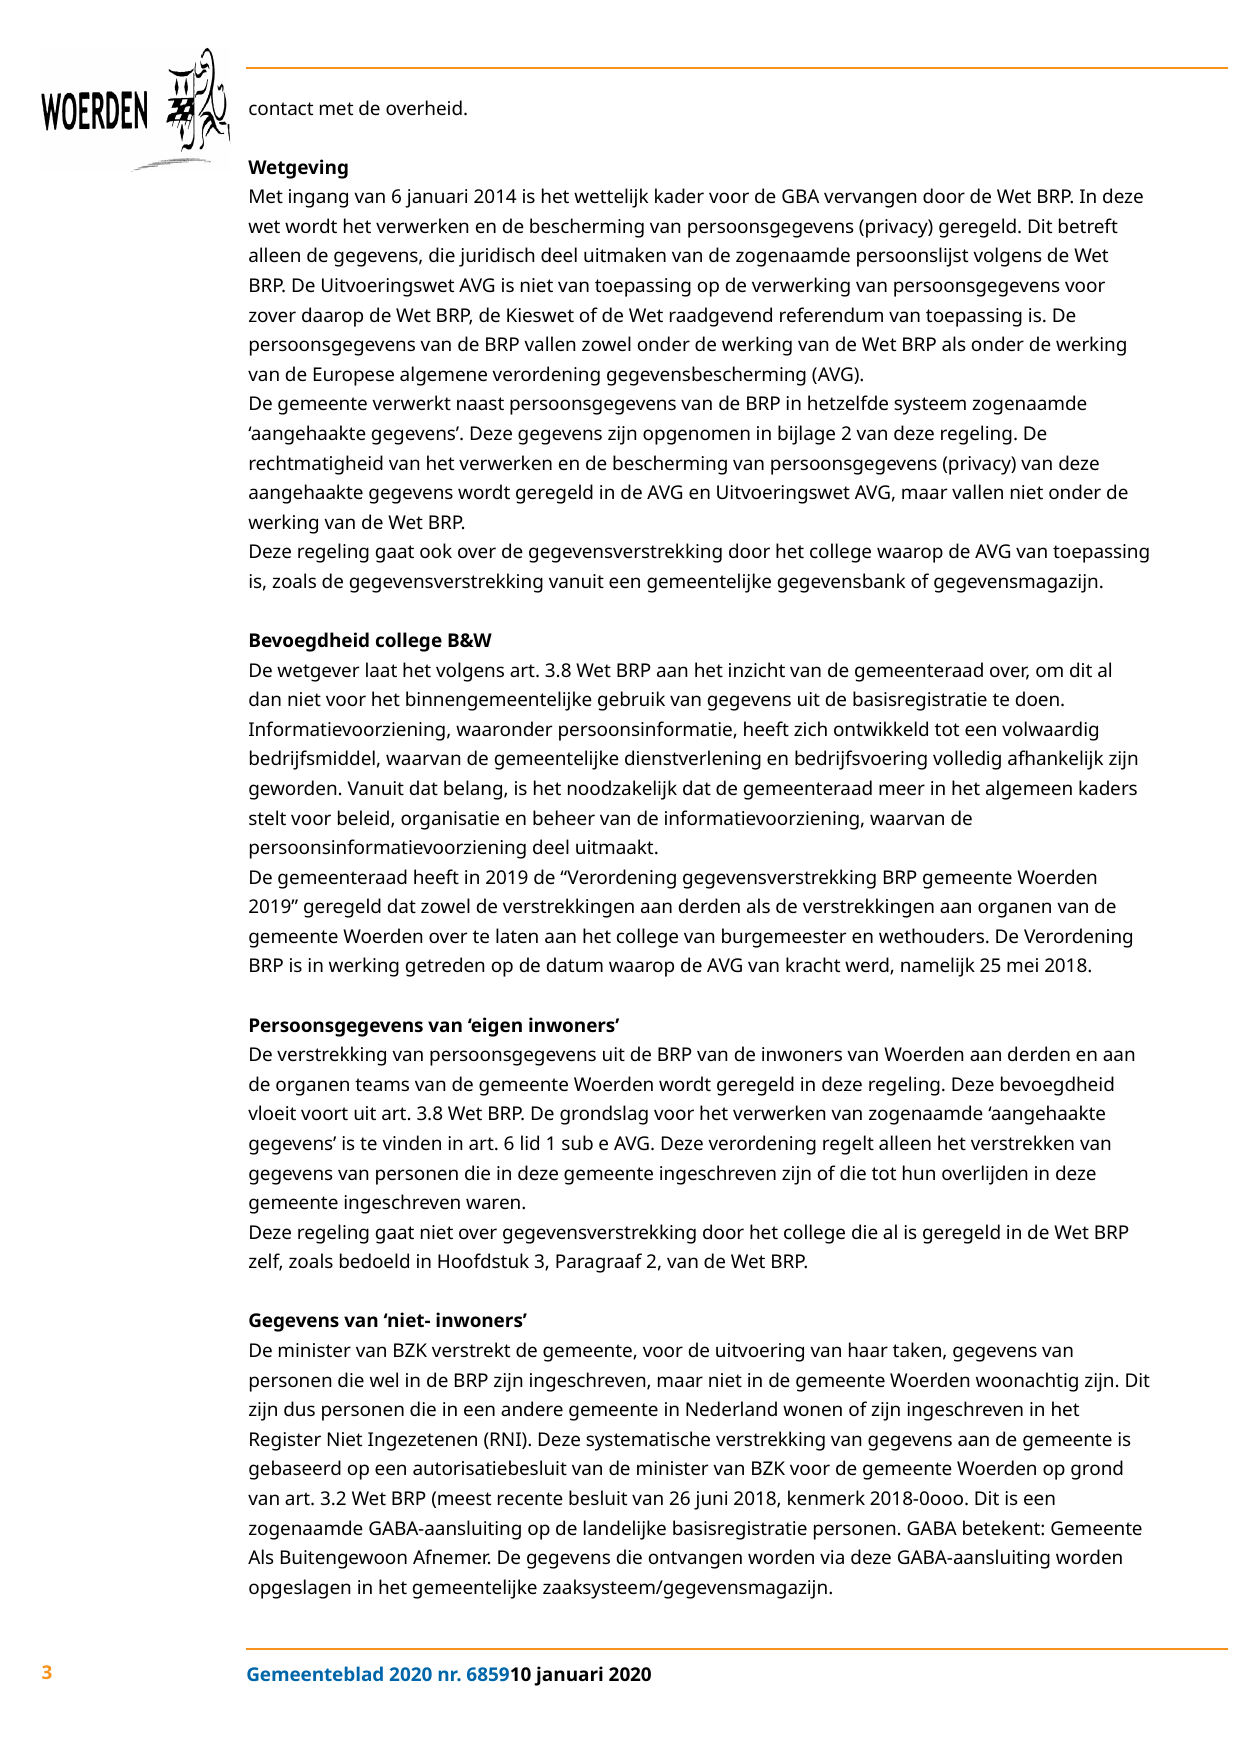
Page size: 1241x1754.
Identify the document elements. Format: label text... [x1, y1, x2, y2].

text Deze regeling gaat ook over de gegevensverstrekking door het college waarop de AVG van toepassing is, zoals de gegevensverstrekking vanuit een gemeentelijke gegevensbank of gegevensmagazijn. [248, 538, 1152, 594]
text Persoonsgegevens van ‘eigen inwoners’ [248, 1012, 1152, 1038]
text De minister van BZK verstrekt de gemeente, voor de uitvoering van haar taken, gegevens van personen die wel in de BRP zijn ingeschreven, maar niet in de gemeente Woerden woonachtig zijn. Dit zijn dus personen die in een andere gemeente in Nederland wonen of zijn ingeschreven in het Register Niet Ingezetenen (RNI). Deze systematische verstrekking van gegevens aan de gemeente is gebaseerd op een autorisatiebesluit van de minister van BZK voor de gemeente Woerden op grond van art. 3.2 Wet BRP (meest recente besluit van 26 juni 2018, kenmerk 2018-0ooo. Dit is een zogenaamde GABA-aansluiting op de landelijke basisregistratie personen. GABA betekent: Gemeente Als Buitengewoon Afnemer. De gegevens die ontvangen worden via deze GABA-aansluiting worden opgeslagen in het gemeentelijke zaaksysteem/gegevensmagazijn. [248, 1337, 1152, 1600]
text Gegevens van ‘niet- inwoners’ [248, 1308, 1152, 1333]
text Deze regeling gaat niet over gegevensverstrekking door het college die al is geregeld in de Wet BRP zelf, zoals bedoeld in Hoofdstuk 3, Paragraaf 2, van de Wet BRP. [248, 1219, 1152, 1274]
text contact met de overheid. [248, 95, 1152, 121]
picture [41, 47, 231, 172]
text Wetgeving [248, 154, 1152, 180]
text De gemeenteraad heeft in 2019 de “Verordening gegevensverstrekking BRP gemeente Woerden 2019” geregeld dat zowel de verstrekkingen aan derden als de verstrekkingen aan organen van de gemeente Woerden over te laten aan het college van burgemeester en wethouders. De Verordening BRP is in werking getreden op de datum waarop de AVG van kracht werd, namelijk 25 mei 2018. [248, 864, 1152, 978]
text Bevoegdheid college B&W [248, 627, 1152, 653]
text De gemeente verwerkt naast persoonsgegevens van de BRP in hetzelfde systeem zogenaamde ‘aangehaakte gegevens’. Deze gegevens zijn opgenomen in bijlage 2 van deze regeling. De rechtmatigheid van het verwerken en de bescherming van persoonsgegevens (privacy) van deze aangehaakte gegevens wordt geregeld in de AVG en Uitvoeringswet AVG, maar vallen niet onder de werking van de Wet BRP. [248, 391, 1152, 535]
text Met ingang van 6 januari 2014 is het wettelijk kader voor de GBA vervangen door de Wet BRP. In deze wet wordt het verwerken en de bescherming van persoonsgegevens (privacy) geregeld. Dit betreft alleen de gegevens, die juridisch deel uitmaken van de zogenaamde persoonslijst volgens de Wet BRP. De Uitvoeringswet AVG is niet van toepassing op de verwerking van persoonsgegevens voor zover daarop de Wet BRP, de Kieswet of de Wet raadgevend referendum van toepassing is. De persoonsgegevens van de BRP vallen zowel onder de werking van de Wet BRP als onder de werking van de Europese algemene verordening gegevensbescherming (AVG). [248, 183, 1152, 387]
text De wetgever laat het volgens art. 3.8 Wet BRP aan het inzicht van de gemeenteraad over, om dit al dan niet voor het binnengemeentelijke gebruik van gegevens uit de basisregistratie te doen. Informatievoorziening, waaronder persoonsinformatie, heeft zich ontwikkeld tot een volwaardig bedrijfsmiddel, waarvan de gemeentelijke dienstverlening en bedrijfsvoering volledig afhankelijk zijn geworden. Vanuit dat belang, is het noodzakelijk dat de gemeenteraad meer in het algemeen kaders stelt voor beleid, organisatie en beheer van de informatievoorziening, waarvan de persoonsinformatievoorziening deel uitmaakt. [248, 657, 1152, 860]
text De verstrekking van persoonsgegevens uit de BRP van de inwoners van Woerden aan derden en aan de organen teams van de gemeente Woerden wordt geregeld in deze regeling. Deze bevoegdheid vloeit voort uit art. 3.8 Wet BRP. De grondslag voor het verwerken van zogenaamde ‘aangehaakte gegevens’ is te vinden in art. 6 lid 1 sub e AVG. Deze verordening regelt alleen het verstrekken van gegevens van personen die in deze gemeente ingeschreven zijn of die tot hun overlijden in deze gemeente ingeschreven waren. [248, 1041, 1152, 1215]
